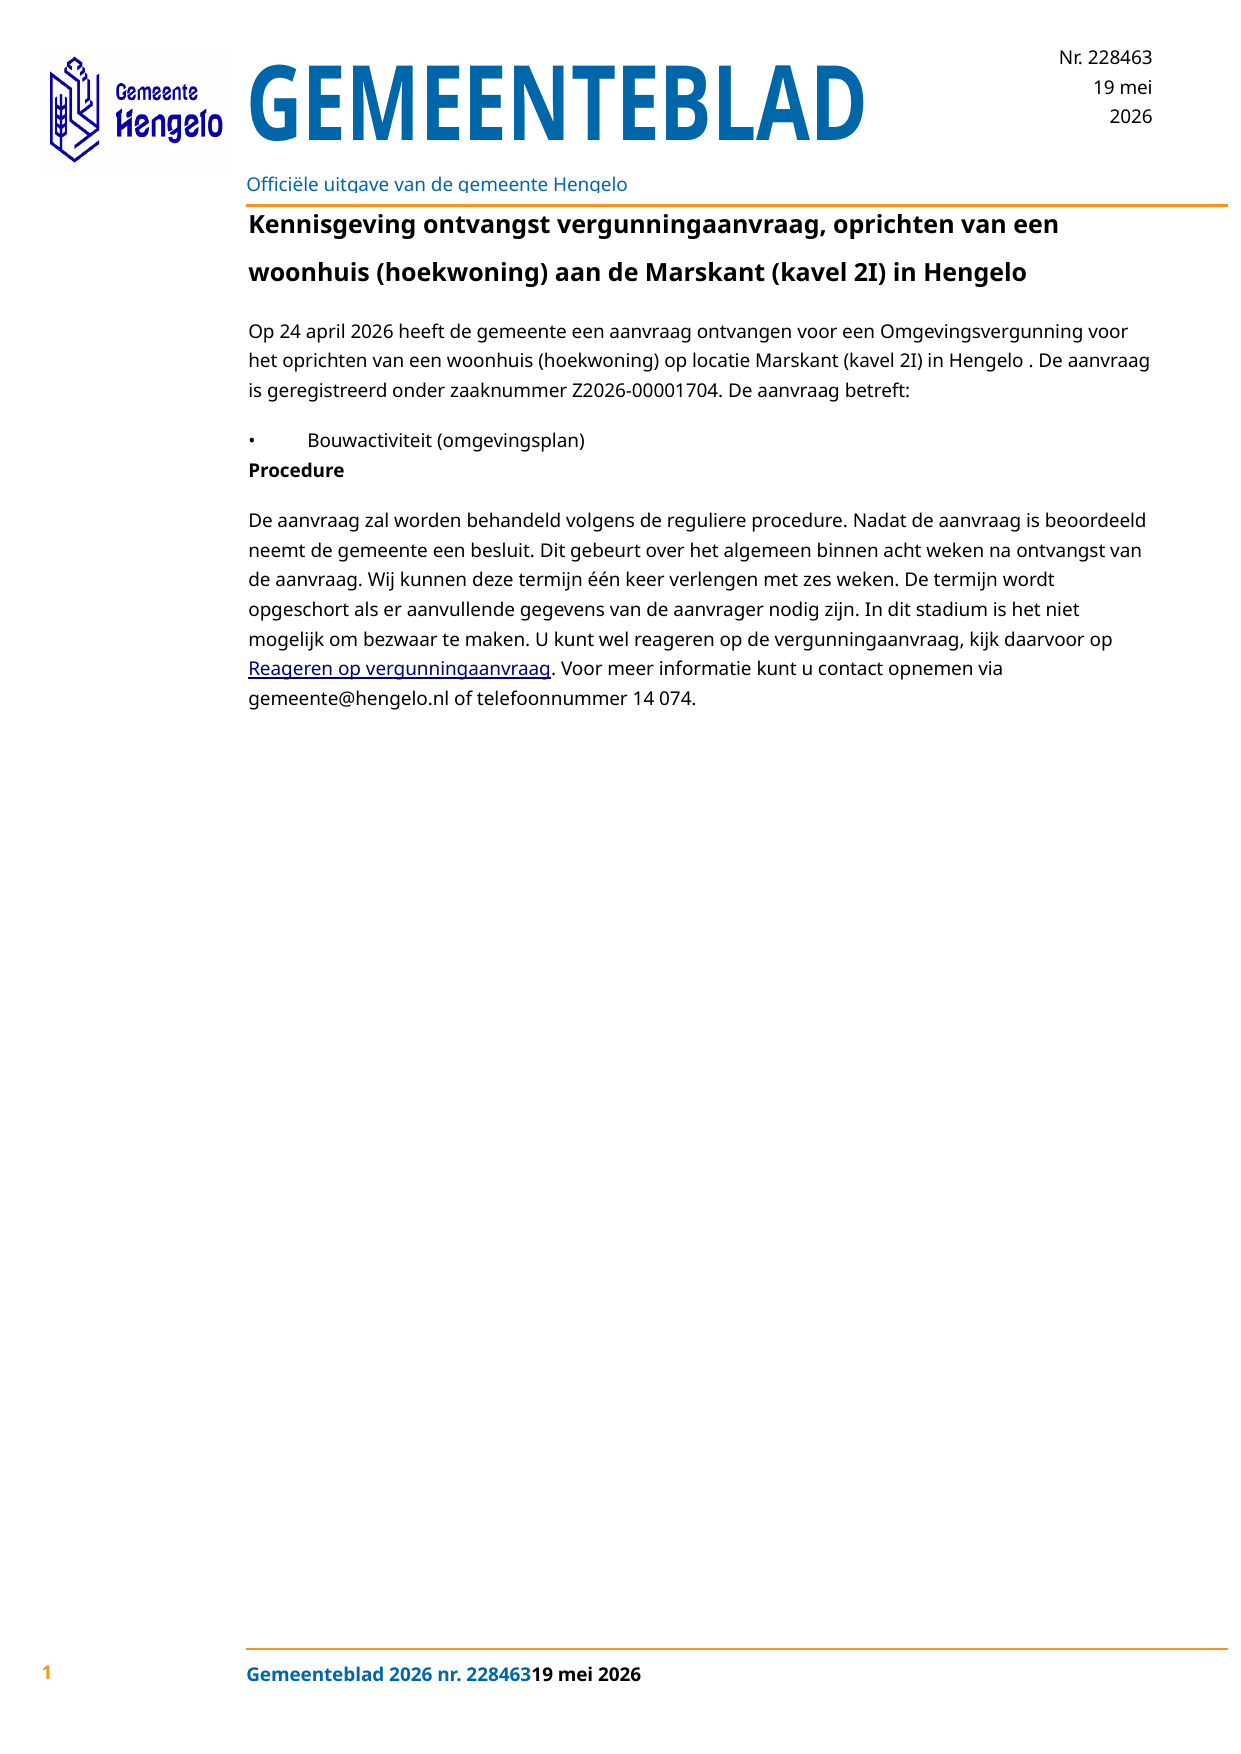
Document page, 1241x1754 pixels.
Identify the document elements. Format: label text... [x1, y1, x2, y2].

text De aanvraag zal worden behandeld volgens de reguliere procedure. Nadat de aanvraag is beoordeeld neemt de gemeente een besluit. Dit gebeurt over het algemeen binnen acht weken na ontvangst van de aanvraag. Wij kunnen deze termijn één keer verlengen met zes weken. De termijn wordt opgeschort als er aanvullende gegevens van de aanvrager nodig zijn. In dit stadium is het niet mogelijk om bezwaar te maken. U kunt wel reageren op de vergunningaanvraag, kijk daarvoor op Reageren op vergunningaanvraag. Voor meer informatie kunt u contact opnemen via gemeente@hengelo.nl of telefoonnummer 14 074. [248, 507, 1152, 711]
text Op 24 april 2026 heeft de gemeente een aanvraag ontvangen voor een Omgevingsvergunning voor het oprichten van een woonhuis (hoekwoning) op locatie Marskant (kavel 2I) in Hengelo . De aanvraag is geregistreerd onder zaaknummer Z2026-00001704. De aanvraag betreft: [248, 318, 1152, 403]
list Bouwactiviteit (omgevingsplan) [248, 427, 1152, 453]
text Kennisgeving ontvangst vergunningaanvraag, oprichten van een woonhuis (hoekwoning) aan de Marskant (kavel 2I) in Hengelo [248, 207, 1152, 288]
picture [41, 47, 231, 172]
text Procedure [248, 457, 1152, 483]
